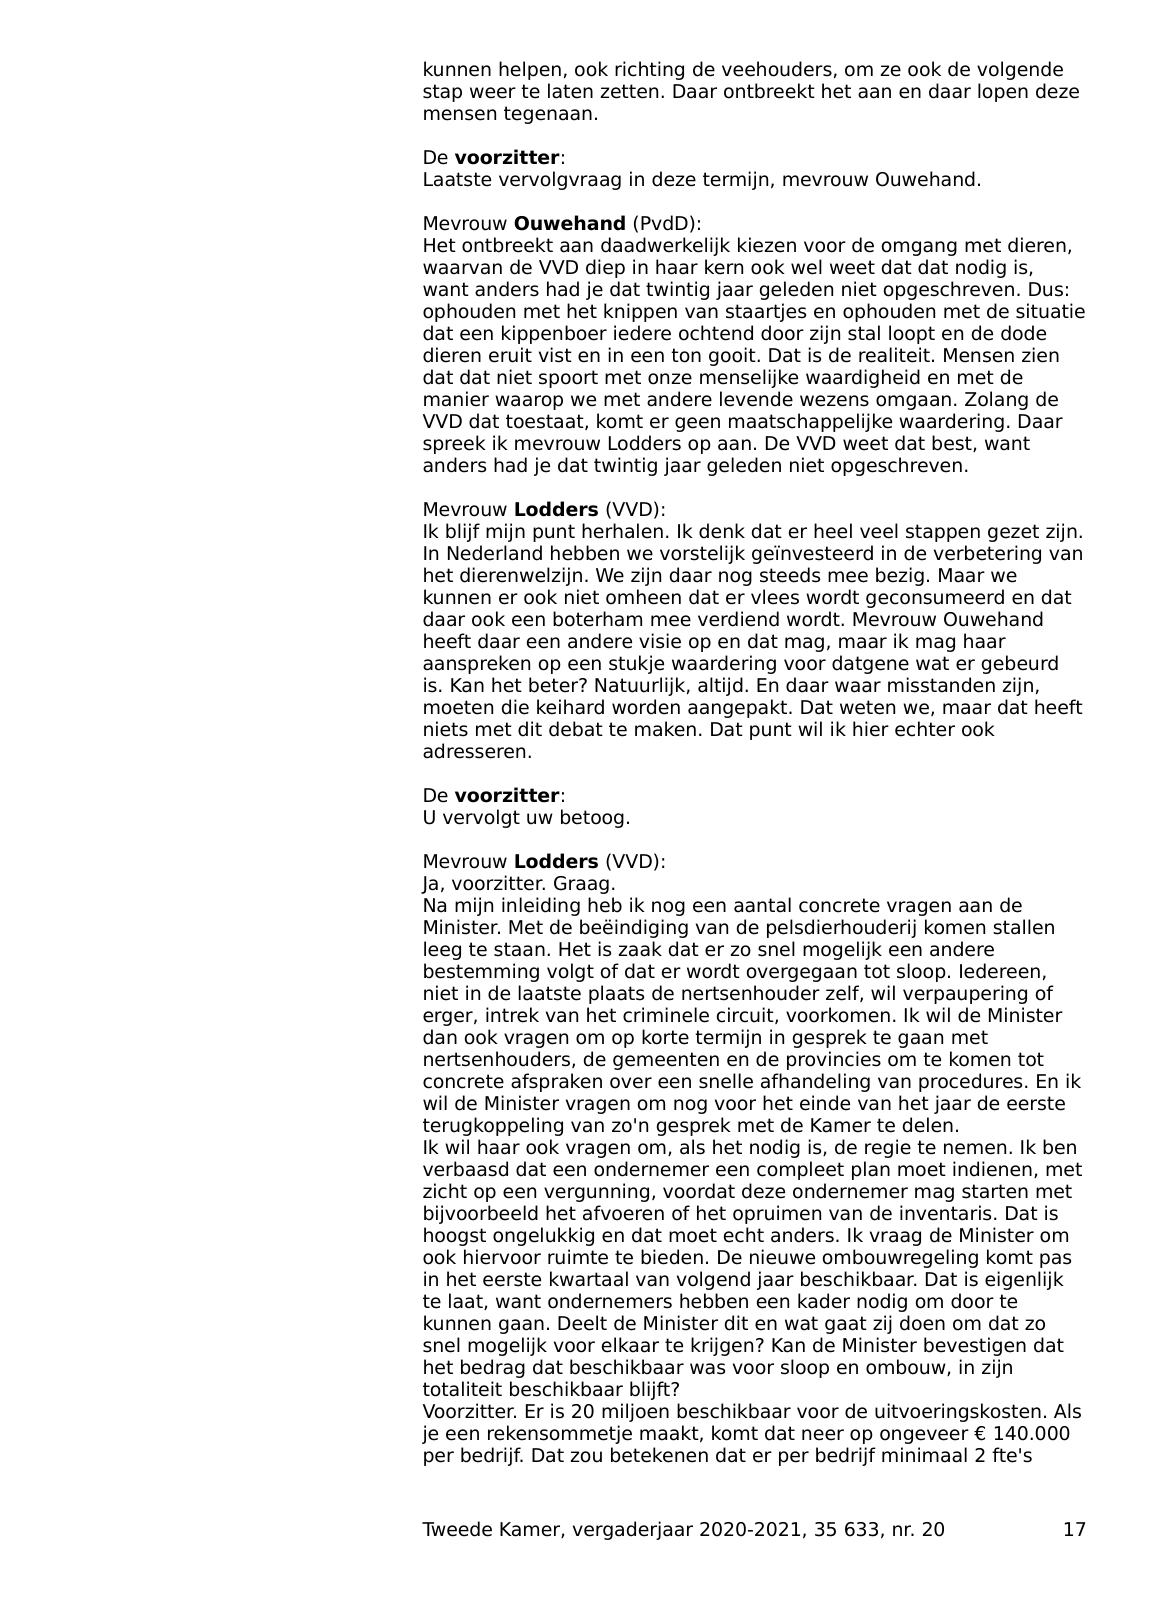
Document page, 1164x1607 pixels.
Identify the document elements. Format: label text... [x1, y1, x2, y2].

text Mevrouw Lodders (VVD): [422, 499, 1087, 521]
text De voorzitter: [422, 785, 1087, 807]
text Na mijn inleiding heb ik nog een aantal concrete vragen aan de Minister. Met de beëindiging van de pelsdierhouderij komen stallen leeg te staan. Het is zaak dat er zo snel mogelijk een andere bestemming volgt of dat er wordt overgegaan tot sloop. Iedereen, niet in de laatste plaats de nertsenhouder zelf, wil verpaupering of erger, intrek van het criminele circuit, voorkomen. Ik wil de Minister dan ook vragen om op korte termijn in gesprek te gaan met nertsenhouders, de gemeenten en de provincies om te komen tot concrete afspraken over een snelle afhandeling van procedures. En ik wil de Minister vragen om nog voor het einde van het jaar de eerste terugkoppeling van zo'n gesprek met de Kamer te delen. [422, 895, 1087, 1137]
text U vervolgt uw betoog. [422, 807, 1087, 829]
text Laatste vervolgvraag in deze termijn, mevrouw Ouwehand. [422, 169, 1087, 191]
text Mevrouw Ouwehand (PvdD): [422, 213, 1087, 235]
text Mevrouw Lodders (VVD): [422, 851, 1087, 873]
text Ik wil haar ook vragen om, als het nodig is, de regie te nemen. Ik ben verbaasd dat een ondernemer een compleet plan moet indienen, met zicht op een vergunning, voordat deze ondernemer mag starten met bijvoorbeeld het afvoeren of het opruimen van de inventaris. Dat is hoogst ongelukkig en dat moet echt anders. Ik vraag de Minister om ook hiervoor ruimte te bieden. De nieuwe ombouwregeling komt pas in het eerste kwartaal van volgend jaar beschikbaar. Dat is eigenlijk te laat, want ondernemers hebben een kader nodig om door te kunnen gaan. Deelt de Minister dit en wat gaat zij doen om dat zo snel mogelijk voor elkaar te krijgen? Kan de Minister bevestigen dat het bedrag dat beschikbaar was voor sloop en ombouw, in zijn totaliteit beschikbaar blijft? [422, 1137, 1087, 1401]
text Voorzitter. Er is 20 miljoen beschikbaar voor de uitvoeringskosten. Als je een rekensommetje maakt, komt dat neer op ongeveer € 140.000 per bedrijf. Dat zou betekenen dat er per bedrijf minimaal 2 fte's [422, 1401, 1087, 1467]
text kunnen helpen, ook richting de veehouders, om ze ook de volgende stap weer te laten zetten. Daar ontbreekt het aan en daar lopen deze mensen tegenaan. [422, 59, 1087, 125]
text Ik blijf mijn punt herhalen. Ik denk dat er heel veel stappen gezet zijn. In Nederland hebben we vorstelijk geïnvesteerd in de verbetering van het dierenwelzijn. We zijn daar nog steeds mee bezig. Maar we kunnen er ook niet omheen dat er vlees wordt geconsumeerd en dat daar ook een boterham mee verdiend wordt. Mevrouw Ouwehand heeft daar een andere visie op en dat mag, maar ik mag haar aanspreken op een stukje waardering voor datgene wat er gebeurd is. Kan het beter? Natuurlijk, altijd. En daar waar misstanden zijn, moeten die keihard worden aangepakt. Dat weten we, maar dat heeft niets met dit debat te maken. Dat punt wil ik hier echter ook adresseren. [422, 521, 1087, 763]
text De voorzitter: [422, 147, 1087, 169]
text Het ontbreekt aan daadwerkelijk kiezen voor de omgang met dieren, waarvan de VVD diep in haar kern ook wel weet dat dat nodig is, want anders had je dat twintig jaar geleden niet opgeschreven. Dus: ophouden met het knippen van staartjes en ophouden met de situatie dat een kippenboer iedere ochtend door zijn stal loopt en de dode dieren eruit vist en in een ton gooit. Dat is de realiteit. Mensen zien dat dat niet spoort met onze menselijke waardigheid en met de manier waarop we met andere levende wezens omgaan. Zolang de VVD dat toestaat, komt er geen maatschappelijke waardering. Daar spreek ik mevrouw Lodders op aan. De VVD weet dat best, want anders had je dat twintig jaar geleden niet opgeschreven. [422, 235, 1087, 477]
text Ja, voorzitter. Graag. [422, 873, 1087, 895]
